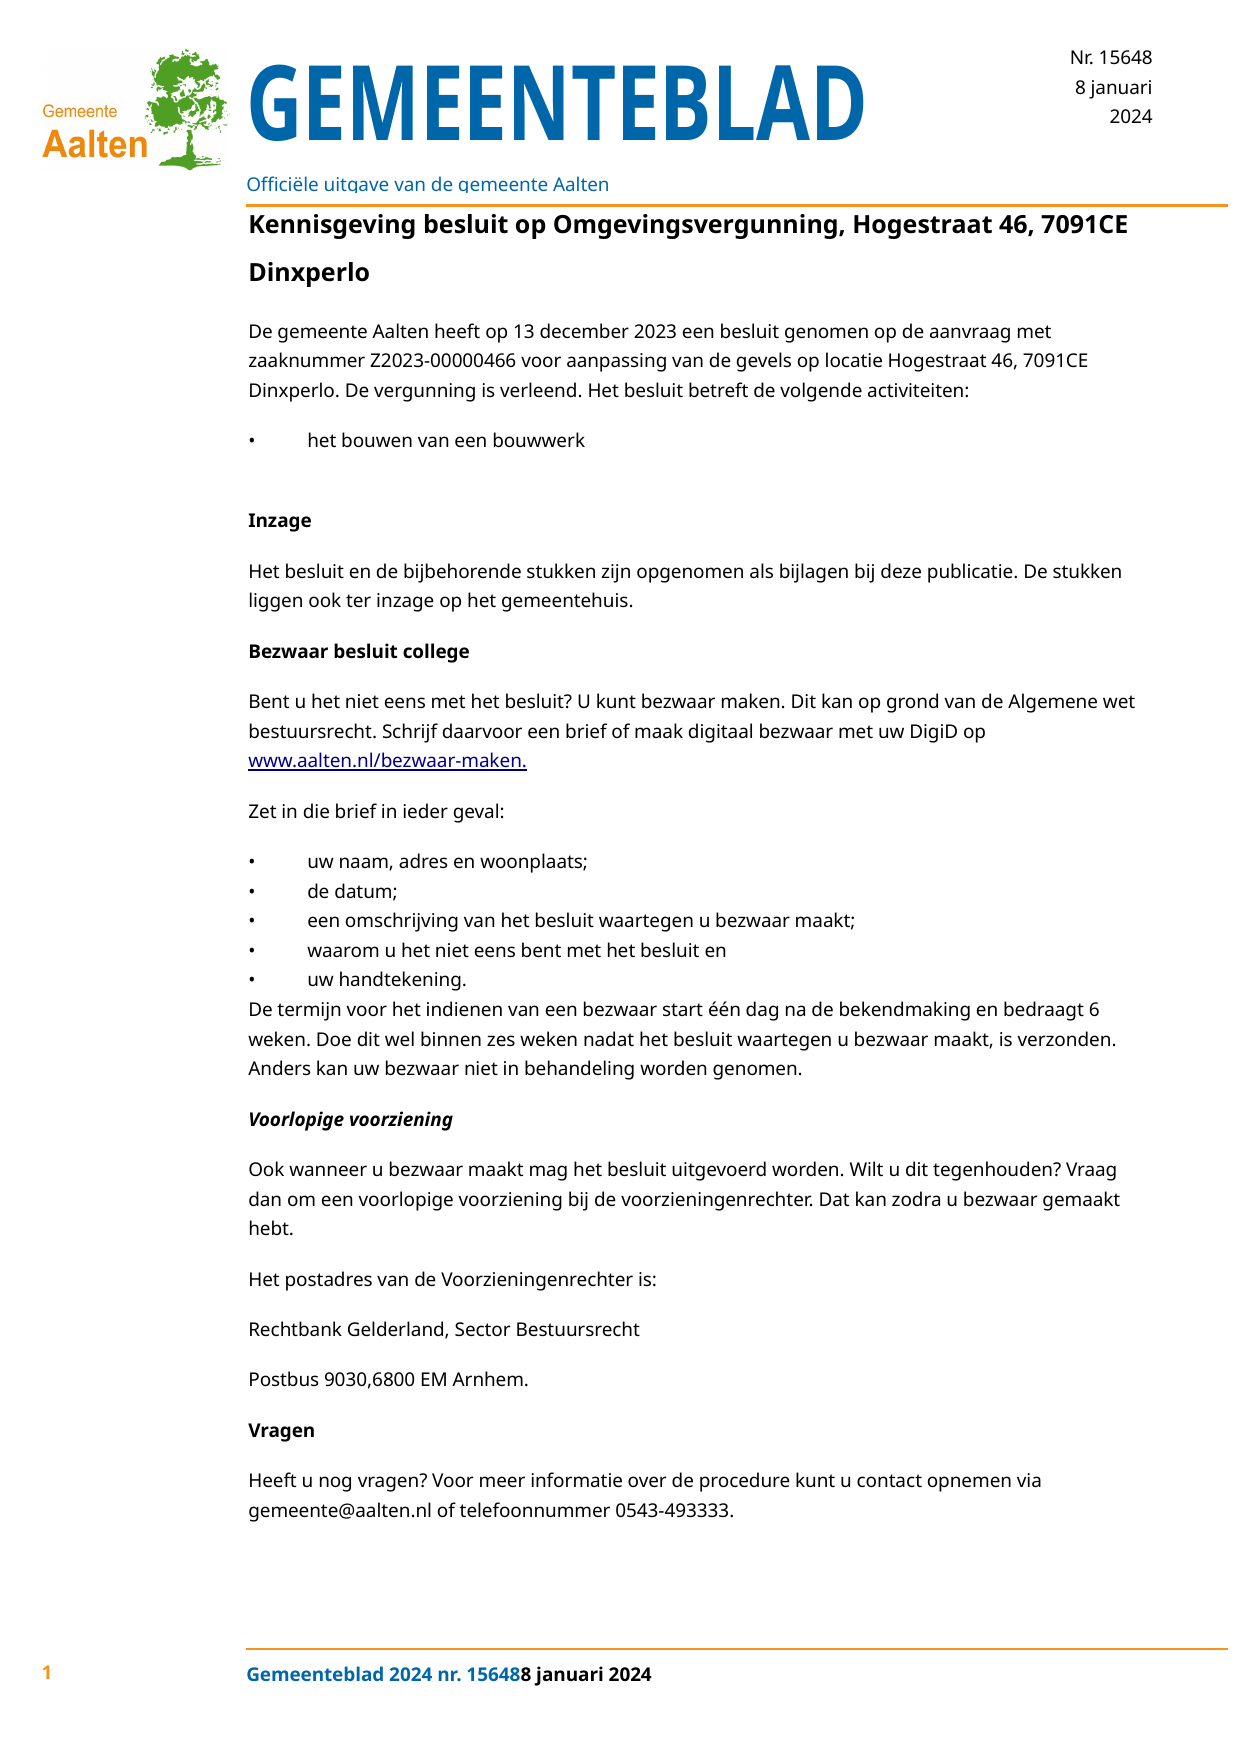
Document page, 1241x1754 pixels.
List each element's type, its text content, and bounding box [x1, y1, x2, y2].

text Bezwaar besluit college [248, 638, 1152, 664]
text Postbus 9030,6800 EM Arnhem. [248, 1367, 1152, 1392]
picture [41, 47, 231, 172]
text De gemeente Aalten heeft op 13 december 2023 een besluit genomen op de aanvraag met zaaknummer Z2023-00000466 voor aanpassing van de gevels op locatie Hogestraat 46, 7091CE Dinxperlo. De vergunning is verleend. Het besluit betreft de volgende activiteiten: [248, 318, 1152, 403]
list een omschrijving van het besluit waartegen u bezwaar maakt; [248, 907, 1152, 933]
text Het besluit en de bijbehorende stukken zijn opgenomen als bijlagen bij deze publicatie. De stukken liggen ook ter inzage op het gemeentehuis. [248, 558, 1152, 613]
text Ook wanneer u bezwaar maakt mag het besluit uitgevoerd worden. Wilt u dit tegenhouden? Vraag dan om een voorlopige voorziening bij de voorzieningenrechter. Dat kan zodra u bezwaar gemaakt hebt. [248, 1156, 1152, 1241]
list uw handtekening. [248, 967, 1152, 992]
text Heeft u nog vragen? Voor meer informatie over de procedure kunt u contact opnemen via gemeente@aalten.nl of telefoonnummer 0543-493333. [248, 1467, 1152, 1523]
text Het postadres van de Voorzieningenrechter is: [248, 1266, 1152, 1292]
text Rechtbank Gelderland, Sector Bestuursrecht [248, 1316, 1152, 1342]
list uw naam, adres en woonplaats; [248, 848, 1152, 874]
text Bent u het niet eens met het besluit? U kunt bezwaar maken. Dit kan op grond van de Algemene wet bestuursrecht. Schrijf daarvoor een brief of maak digitaal bezwaar met uw DigiD op www.aalten.nl/bezwaar-maken. [248, 688, 1152, 773]
list het bouwen van een bouwwerk [248, 427, 1152, 453]
text Inzage [248, 507, 1152, 533]
text De termijn voor het indienen van een bezwaar start één dag na de bekendmaking en bedraagt 6 weken. Doe dit wel binnen zes weken nadat het besluit waartegen u bezwaar maakt, is verzonden. Anders kan uw bezwaar niet in behandeling worden genomen. [248, 996, 1152, 1081]
list de datum; [248, 878, 1152, 904]
text Zet in die brief in ieder geval: [248, 798, 1152, 824]
text Vragen [248, 1417, 1152, 1443]
text Kennisgeving besluit op Omgevingsvergunning, Hogestraat 46, 7091CE Dinxperlo [248, 207, 1152, 288]
text Voorlopige voorziening [248, 1106, 1152, 1132]
list waarom u het niet eens bent met het besluit en [248, 937, 1152, 963]
